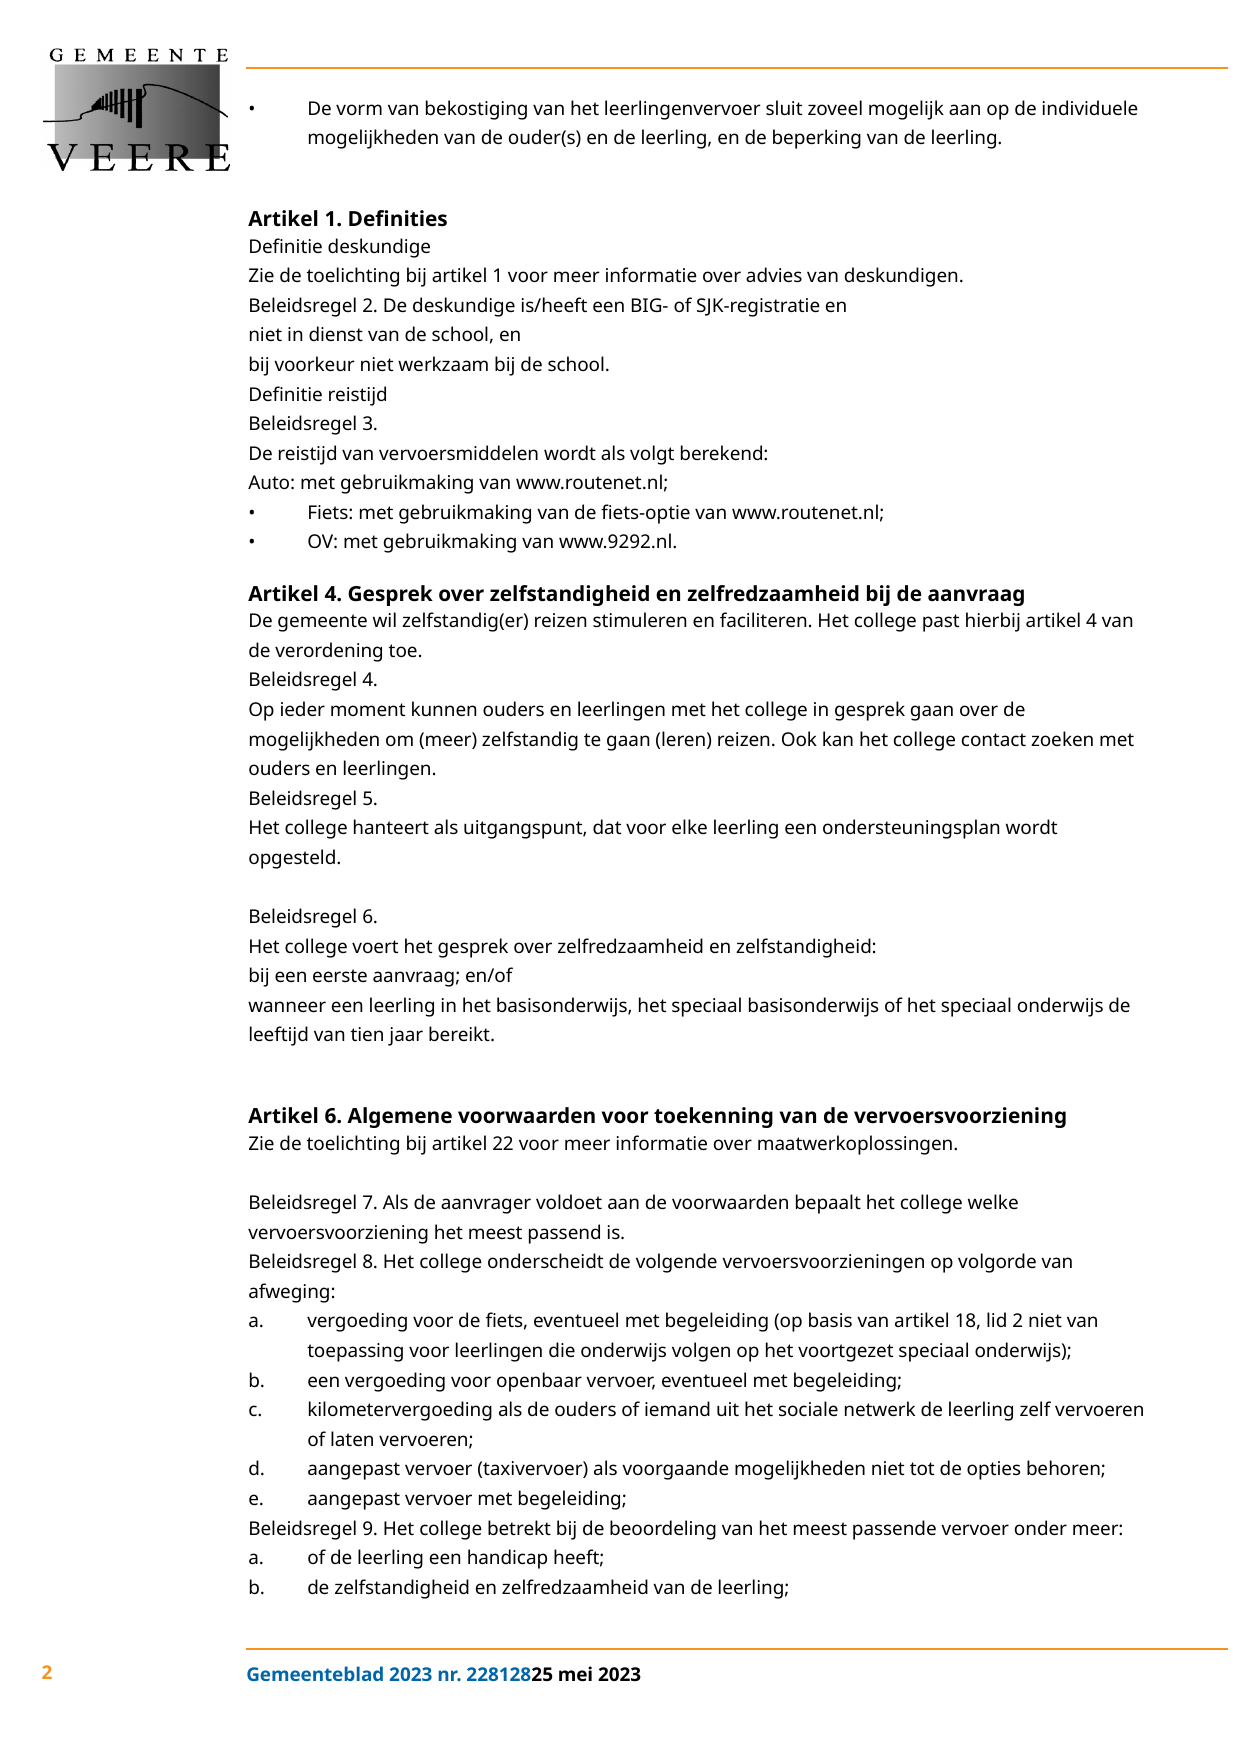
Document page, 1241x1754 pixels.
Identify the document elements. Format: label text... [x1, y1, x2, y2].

text De reistijd van vervoersmiddelen wordt als volgt berekend: [248, 440, 1152, 466]
text Beleidsregel 4. [248, 667, 1152, 692]
list de zelfstandigheid en zelfredzaamheid van de leerling; [248, 1574, 1152, 1599]
text Beleidsregel 8. Het college onderscheidt de volgende vervoersvoorzieningen op volgorde van afweging: [248, 1248, 1152, 1304]
text Beleidsregel 3. [248, 410, 1152, 436]
picture [41, 47, 231, 172]
text Beleidsregel 5. [248, 785, 1152, 811]
list Fiets: met gebruikmaking van de fiets-optie van www.routenet.nl; [248, 499, 1152, 525]
text Definitie deskundige [248, 233, 1152, 258]
text Artikel 4. Gesprek over zelfstandigheid en zelfredzaamheid bij de aanvraag [248, 579, 1152, 607]
text Beleidsregel 6. [248, 903, 1152, 929]
text Beleidsregel 9. Het college betrekt bij de beoordeling van het meest passende vervoer onder meer: [248, 1515, 1152, 1540]
text bij voorkeur niet werkzaam bij de school. [248, 351, 1152, 377]
list een vergoeding voor openbaar vervoer, eventueel met begeleiding; [248, 1367, 1152, 1392]
text Zie de toelichting bij artikel 1 voor meer informatie over advies van deskundigen. [248, 262, 1152, 288]
list OV: met gebruikmaking van www.9292.nl. [248, 529, 1152, 554]
text wanneer een leerling in het basisonderwijs, het speciaal basisonderwijs of het speciaal onderwijs de leeftijd van tien jaar bereikt. [248, 992, 1152, 1047]
text De gemeente wil zelfstandig(er) reizen stimuleren en faciliteren. Het college past hierbij artikel 4 van de verordening toe. [248, 607, 1152, 663]
text niet in dienst van de school, en [248, 322, 1152, 347]
text Op ieder moment kunnen ouders en leerlingen met het college in gesprek gaan over de mogelijkheden om (meer) zelfstandig te gaan (leren) reizen. Ook kan het college contact zoeken met ouders en leerlingen. [248, 696, 1152, 781]
text Definitie reistijd [248, 381, 1152, 406]
text Beleidsregel 7. Als de aanvrager voldoet aan de voorwaarden bepaalt het college welke vervoersvoorziening het meest passend is. [248, 1189, 1152, 1244]
list aangepast vervoer (taxivervoer) als voorgaande mogelijkheden niet tot de opties behoren; [248, 1456, 1152, 1481]
text Beleidsregel 2. De deskundige is/heeft een BIG- of SJK-registratie en [248, 292, 1152, 318]
list aangepast vervoer met begeleiding; [248, 1485, 1152, 1511]
text Artikel 6. Algemene voorwaarden voor toekenning van de vervoersvoorziening [248, 1102, 1152, 1130]
text Zie de toelichting bij artikel 22 voor meer informatie over maatwerkoplossingen. [248, 1130, 1152, 1156]
list vergoeding voor de fiets, eventueel met begeleiding (op basis van artikel 18, lid 2 niet van toepassing voor leerlingen die onderwijs volgen op het voortgezet speciaal onderwijs); [248, 1308, 1152, 1363]
text Artikel 1. Definities [248, 204, 1152, 233]
text Auto: met gebruikmaking van www.routenet.nl; [248, 469, 1152, 495]
text Het college hanteert als uitgangspunt, dat voor elke leerling een ondersteuningsplan wordt opgesteld. [248, 814, 1152, 870]
list De vorm van bekostiging van het leerlingenvervoer sluit zoveel mogelijk aan op de individuele mogelijkheden van de ouder(s) en de leerling, en de beperking van de leerling. [248, 95, 1152, 150]
list kilometervergoeding als de ouders of iemand uit het sociale netwerk de leerling zelf vervoeren of laten vervoeren; [248, 1396, 1152, 1452]
list of de leerling een handicap heeft; [248, 1544, 1152, 1570]
text bij een eerste aanvraag; en/of [248, 962, 1152, 988]
text Het college voert het gesprek over zelfredzaamheid en zelfstandigheid: [248, 933, 1152, 959]
